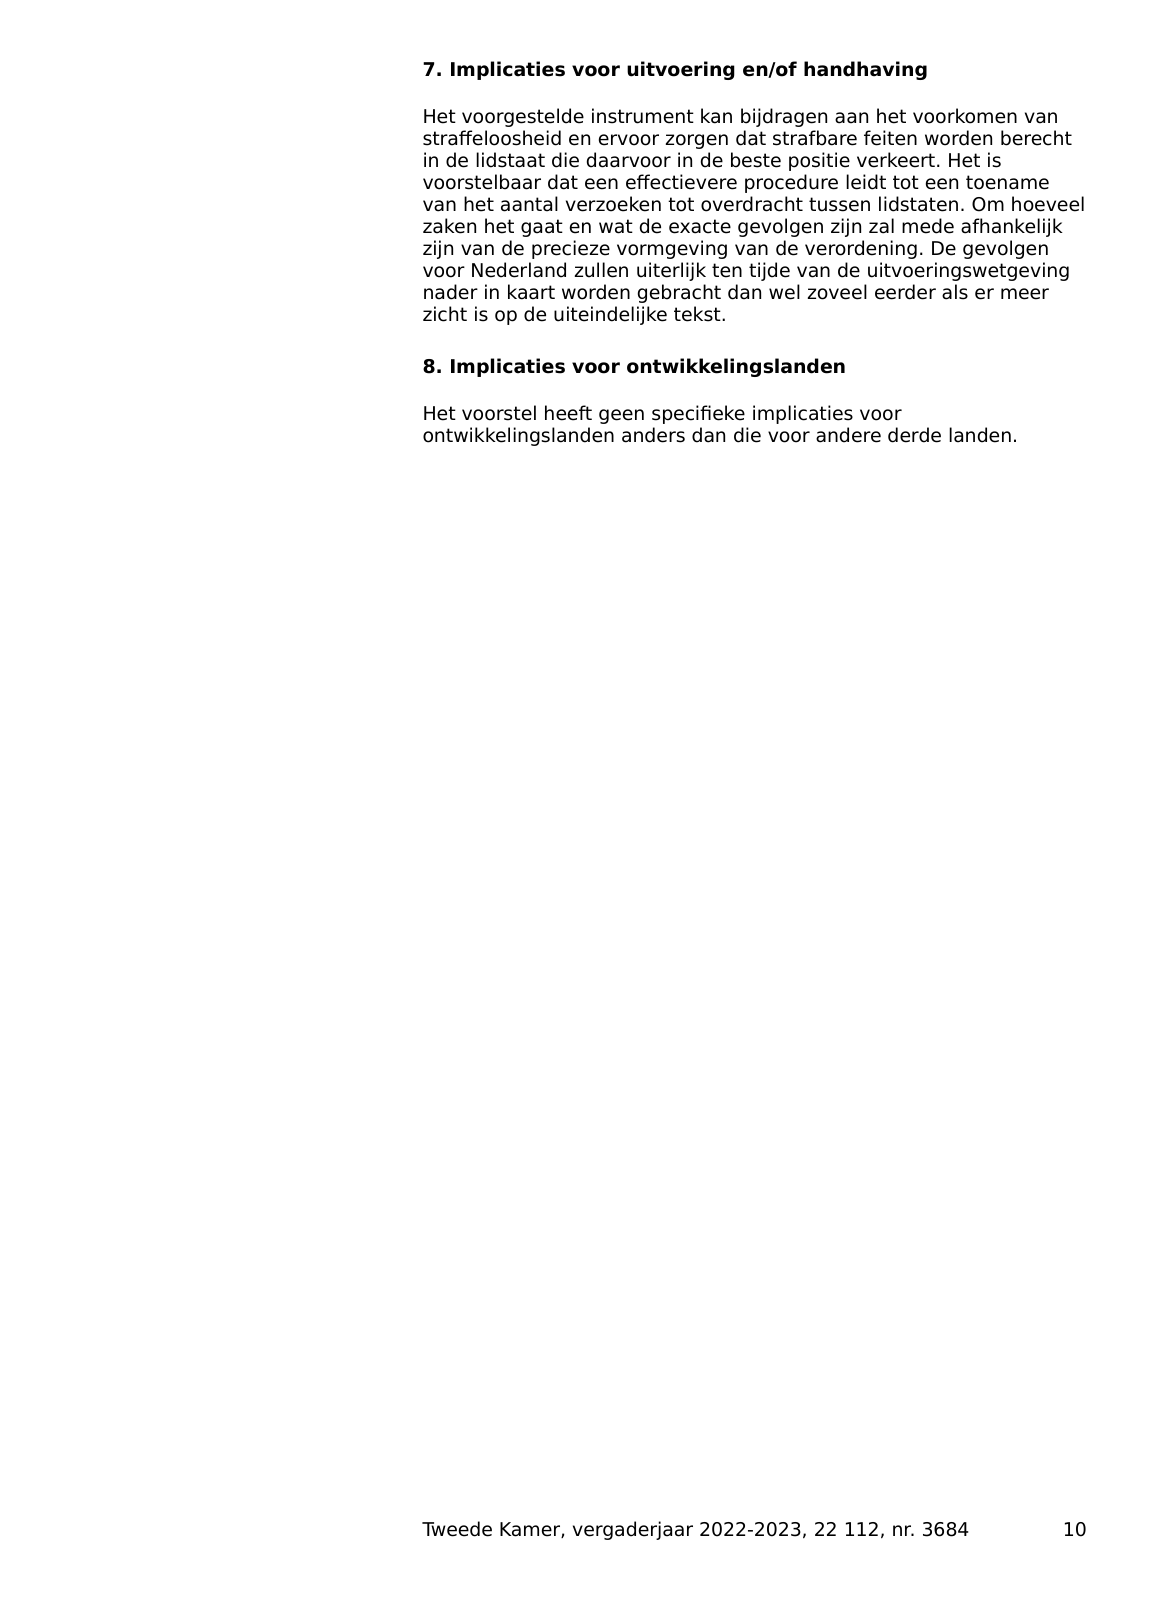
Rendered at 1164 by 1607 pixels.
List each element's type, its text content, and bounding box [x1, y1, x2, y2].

text Het voorstel heeft geen specifieke implicaties voor ontwikkelingslanden anders dan die voor andere derde landen. [422, 403, 1087, 447]
text Het voorgestelde instrument kan bijdragen aan het voorkomen van straffeloosheid en ervoor zorgen dat strafbare feiten worden berecht in de lidstaat die daarvoor in de beste positie verkeert. Het is voorstelbaar dat een effectievere procedure leidt tot een toename van het aantal verzoeken tot overdracht tussen lidstaten. Om hoeveel zaken het gaat en wat de exacte gevolgen zijn zal mede afhankelijk zijn van de precieze vormgeving van de verordening. De gevolgen voor Nederland zullen uiterlijk ten tijde van de uitvoeringswetgeving nader in kaart worden gebracht dan wel zoveel eerder als er meer zicht is op de uiteindelijke tekst. [422, 106, 1087, 326]
subtitle 8. Implicaties voor ontwikkelingslanden [422, 356, 1087, 378]
subtitle 7. Implicaties voor uitvoering en/of handhaving [422, 59, 1087, 81]
